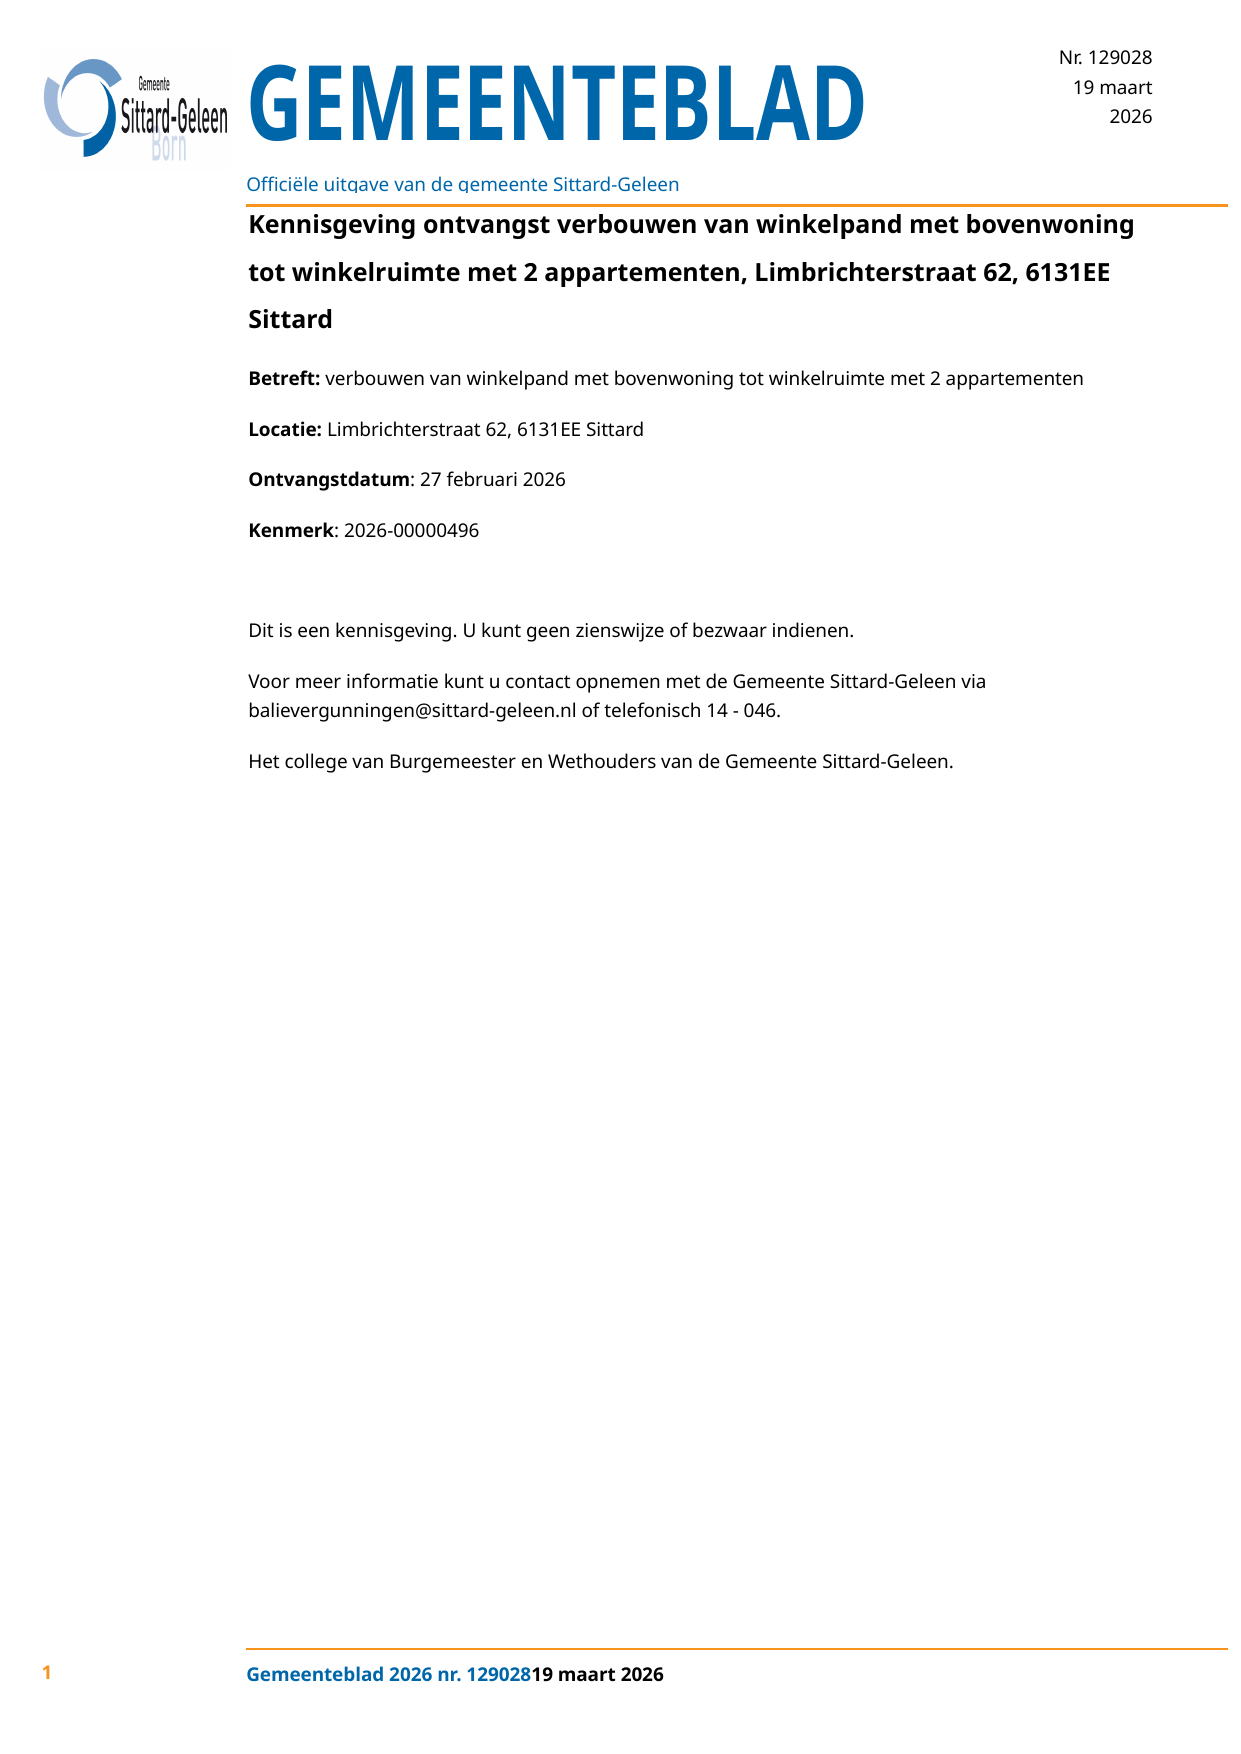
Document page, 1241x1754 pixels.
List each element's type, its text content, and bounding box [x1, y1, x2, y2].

text Voor meer informatie kunt u contact opnemen met de Gemeente Sittard-Geleen via balievergunningen@sittard-geleen.nl of telefonisch 14 - 046. [248, 668, 1152, 723]
text Kenmerk: 2026-00000496 [248, 517, 1152, 542]
text Het college van Burgemeester en Wethouders van de Gemeente Sittard-Geleen. [248, 748, 1152, 774]
text Locatie: Limbrichterstraat 62, 6131EE Sittard [248, 416, 1152, 442]
text Betreft: verbouwen van winkelpand met bovenwoning tot winkelruimte met 2 appartementen [248, 366, 1152, 391]
text Ontvangstdatum: 27 februari 2026 [248, 466, 1152, 492]
picture [41, 47, 231, 172]
text Dit is een kennisgeving. U kunt geen zienswijze of bezwaar indienen. [248, 618, 1152, 643]
text Kennisgeving ontvangst verbouwen van winkelpand met bovenwoning tot winkelruimte met 2 appartementen, Limbrichterstraat 62, 6131EE Sittard [248, 207, 1152, 336]
